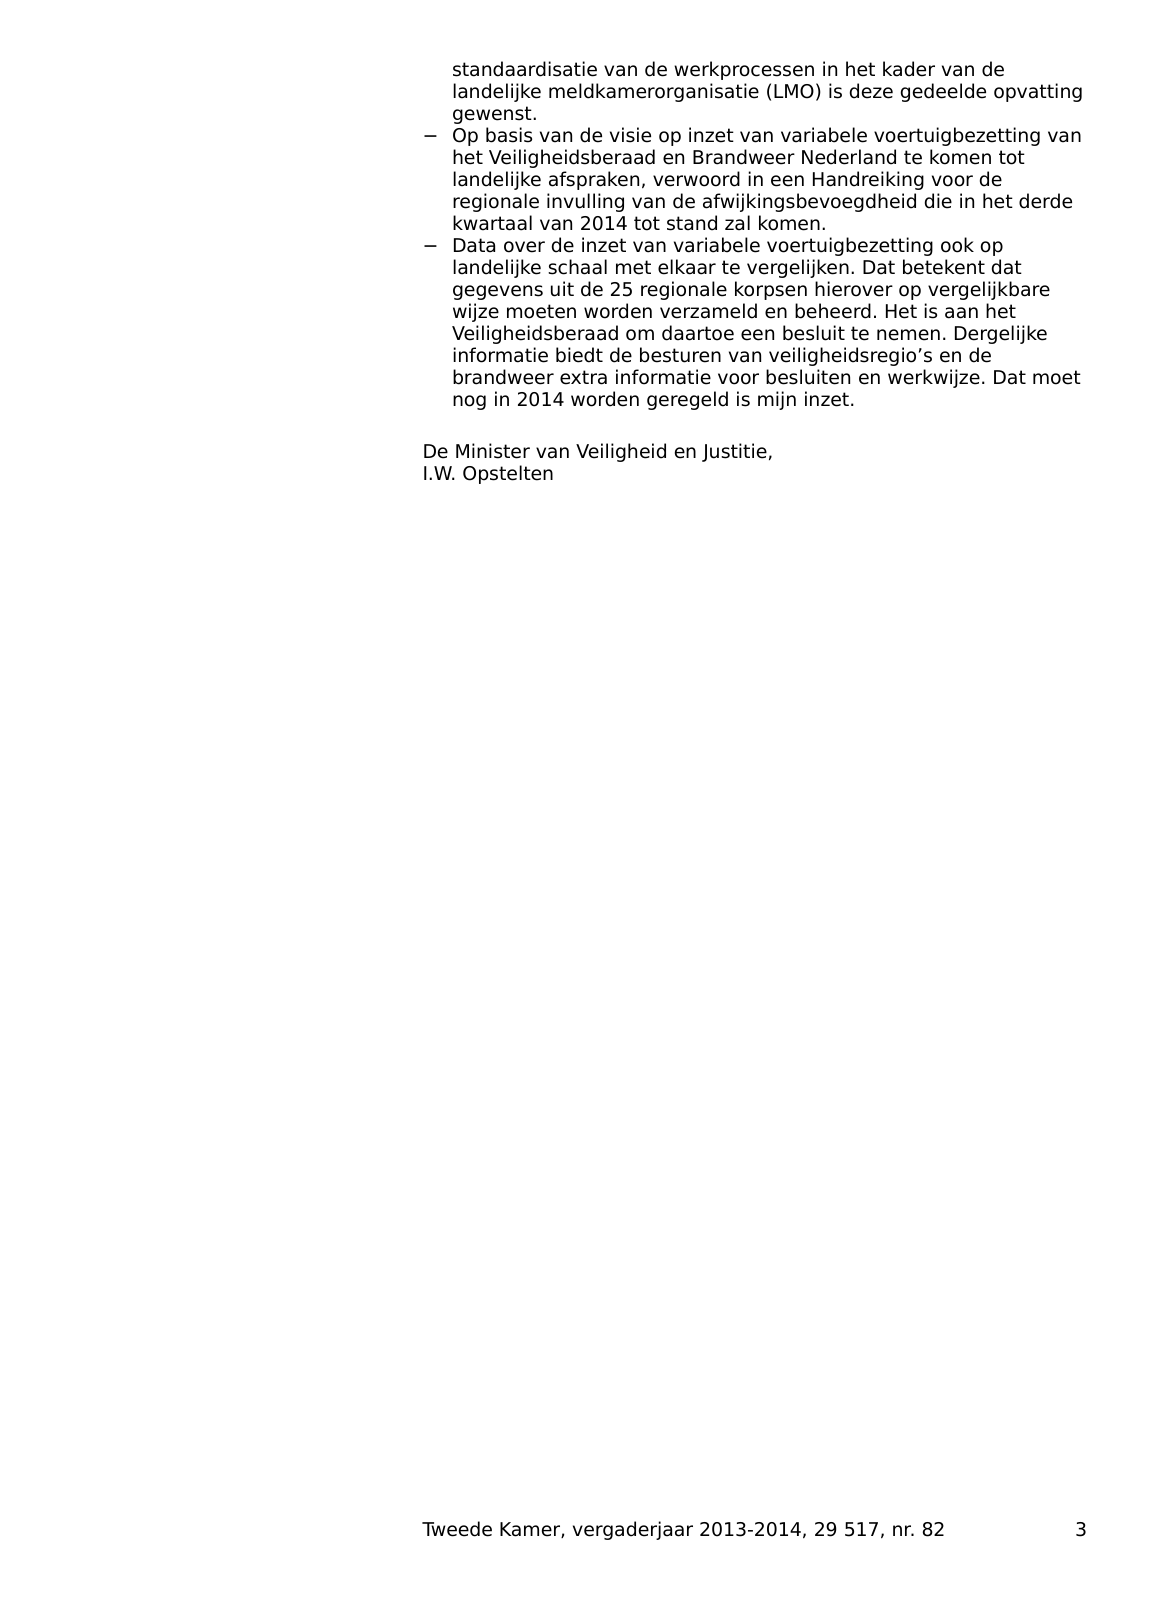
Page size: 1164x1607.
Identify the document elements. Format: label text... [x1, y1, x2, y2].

text standaardisatie van de werkprocessen in het kader van de landelijke meldkamerorganisatie (LMO) is deze gedeelde opvatting gewenst. [422, 59, 1087, 125]
text De Minister van Veiligheid en Justitie, I.W. Opstelten [422, 441, 1087, 485]
text − Op basis van de visie op inzet van variabele voertuigbezetting van het Veiligheidsberaad en Brandweer Nederland te komen tot landelijke afspraken, verwoord in een Handreiking voor de regionale invulling van de afwijkingsbevoegdheid die in het derde kwartaal van 2014 tot stand zal komen. [422, 125, 1087, 235]
text − Data over de inzet van variabele voertuigbezetting ook op landelijke schaal met elkaar te vergelijken. Dat betekent dat gegevens uit de 25 regionale korpsen hierover op vergelijkbare wijze moeten worden verzameld en beheerd. Het is aan het Veiligheidsberaad om daartoe een besluit te nemen. Dergelijke informatie biedt de besturen van veiligheidsregio’s en de brandweer extra informatie voor besluiten en werkwijze. Dat moet nog in 2014 worden geregeld is mijn inzet. [422, 235, 1087, 411]
